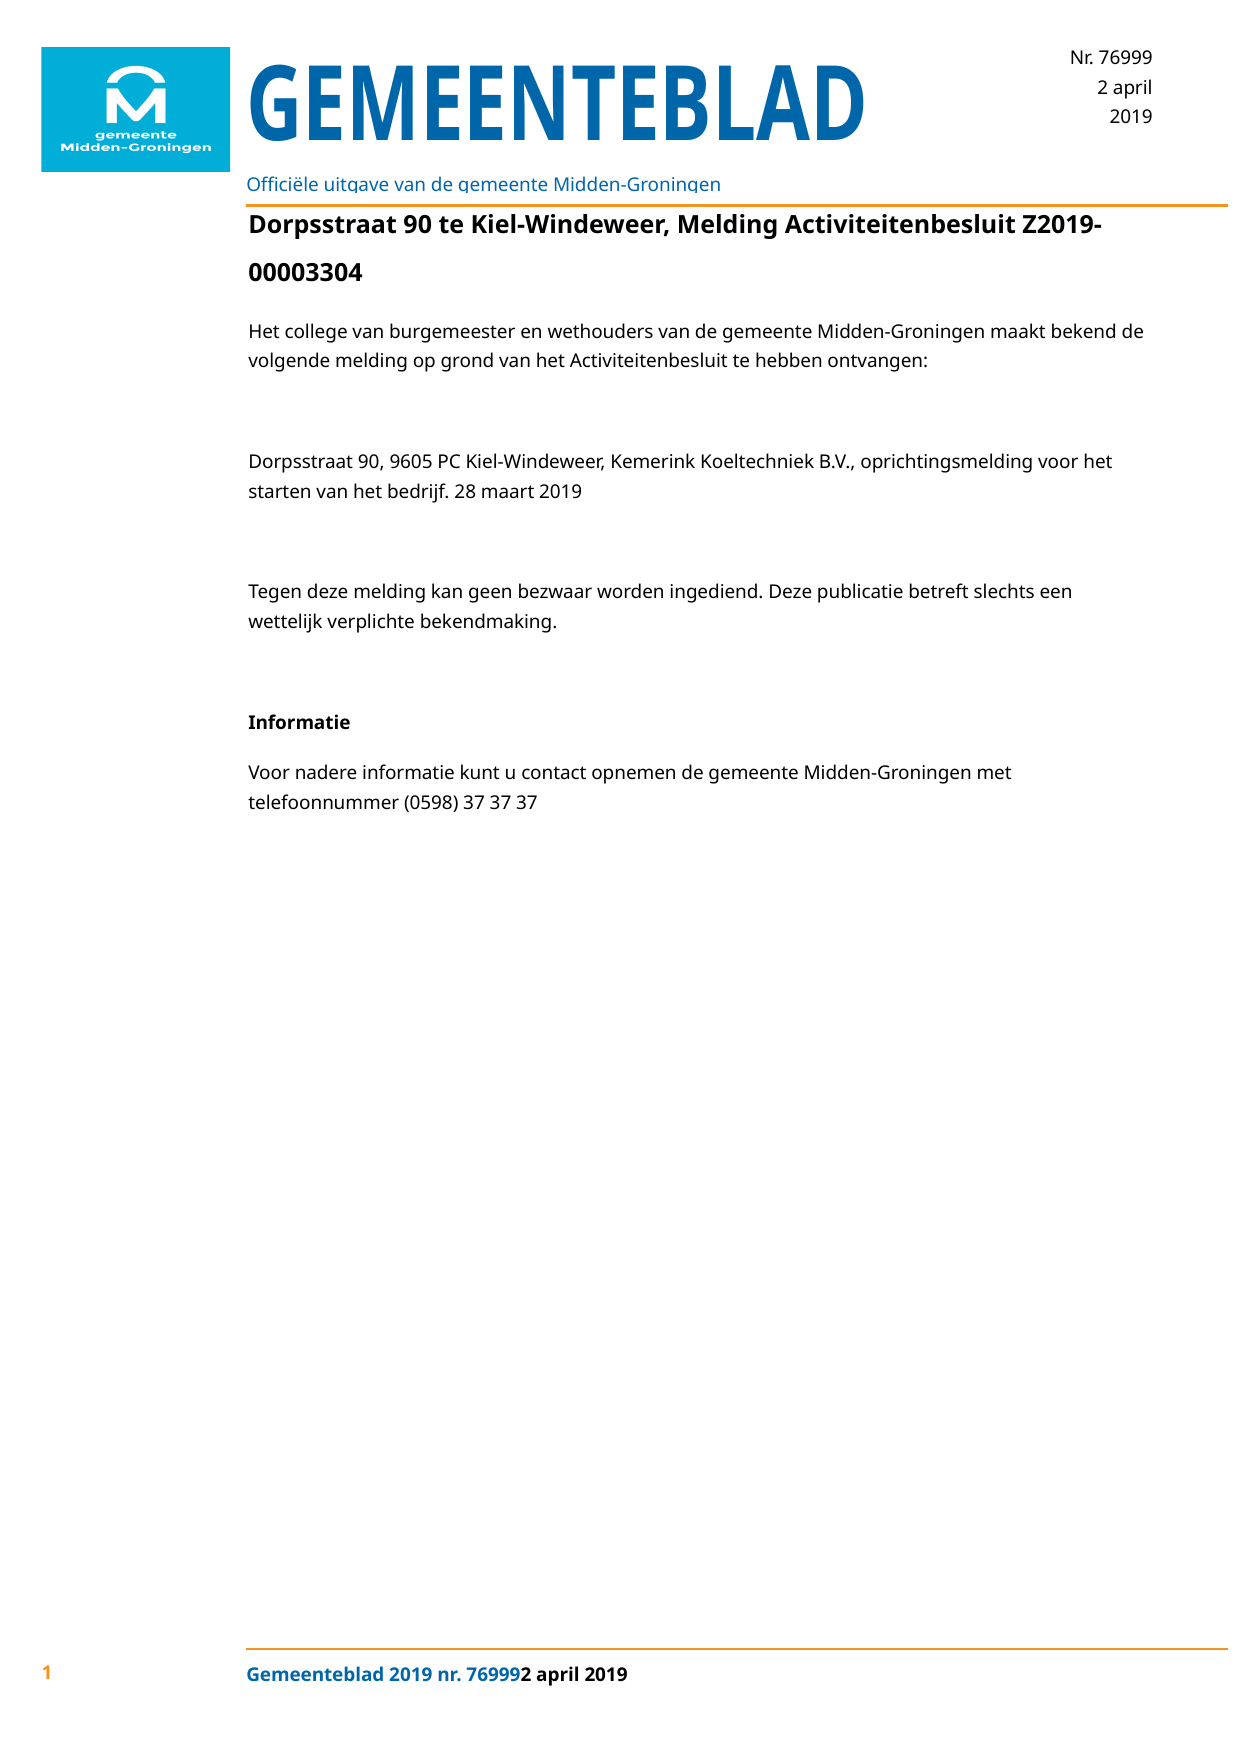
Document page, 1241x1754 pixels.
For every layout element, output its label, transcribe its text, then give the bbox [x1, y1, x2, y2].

text Het college van burgemeester en wethouders van de gemeente Midden-Groningen maakt bekend de volgende melding op grond van het Activiteitenbesluit te hebben ontvangen: [248, 318, 1152, 373]
text Dorpsstraat 90 te Kiel-Windeweer, Melding Activiteitenbesluit Z2019-00003304 [248, 207, 1152, 288]
text Voor nadere informatie kunt u contact opnemen de gemeente Midden-Groningen met telefoonnummer (0598) 37 37 37 [248, 759, 1152, 815]
text Informatie [248, 709, 1152, 735]
text Dorpsstraat 90, 9605 PC Kiel-Windeweer, Kemerink Koeltechniek B.V., oprichtingsmelding voor het starten van het bedrijf. 28 maart 2019 [248, 448, 1152, 504]
picture [107, 89, 165, 122]
picture [184, 146, 190, 153]
text Tegen deze melding kan geen bezwaar worden ingediend. Deze publicatie betreft slechts een wettelijk verplichte bekendmaking. [248, 579, 1152, 634]
picture [108, 66, 164, 82]
